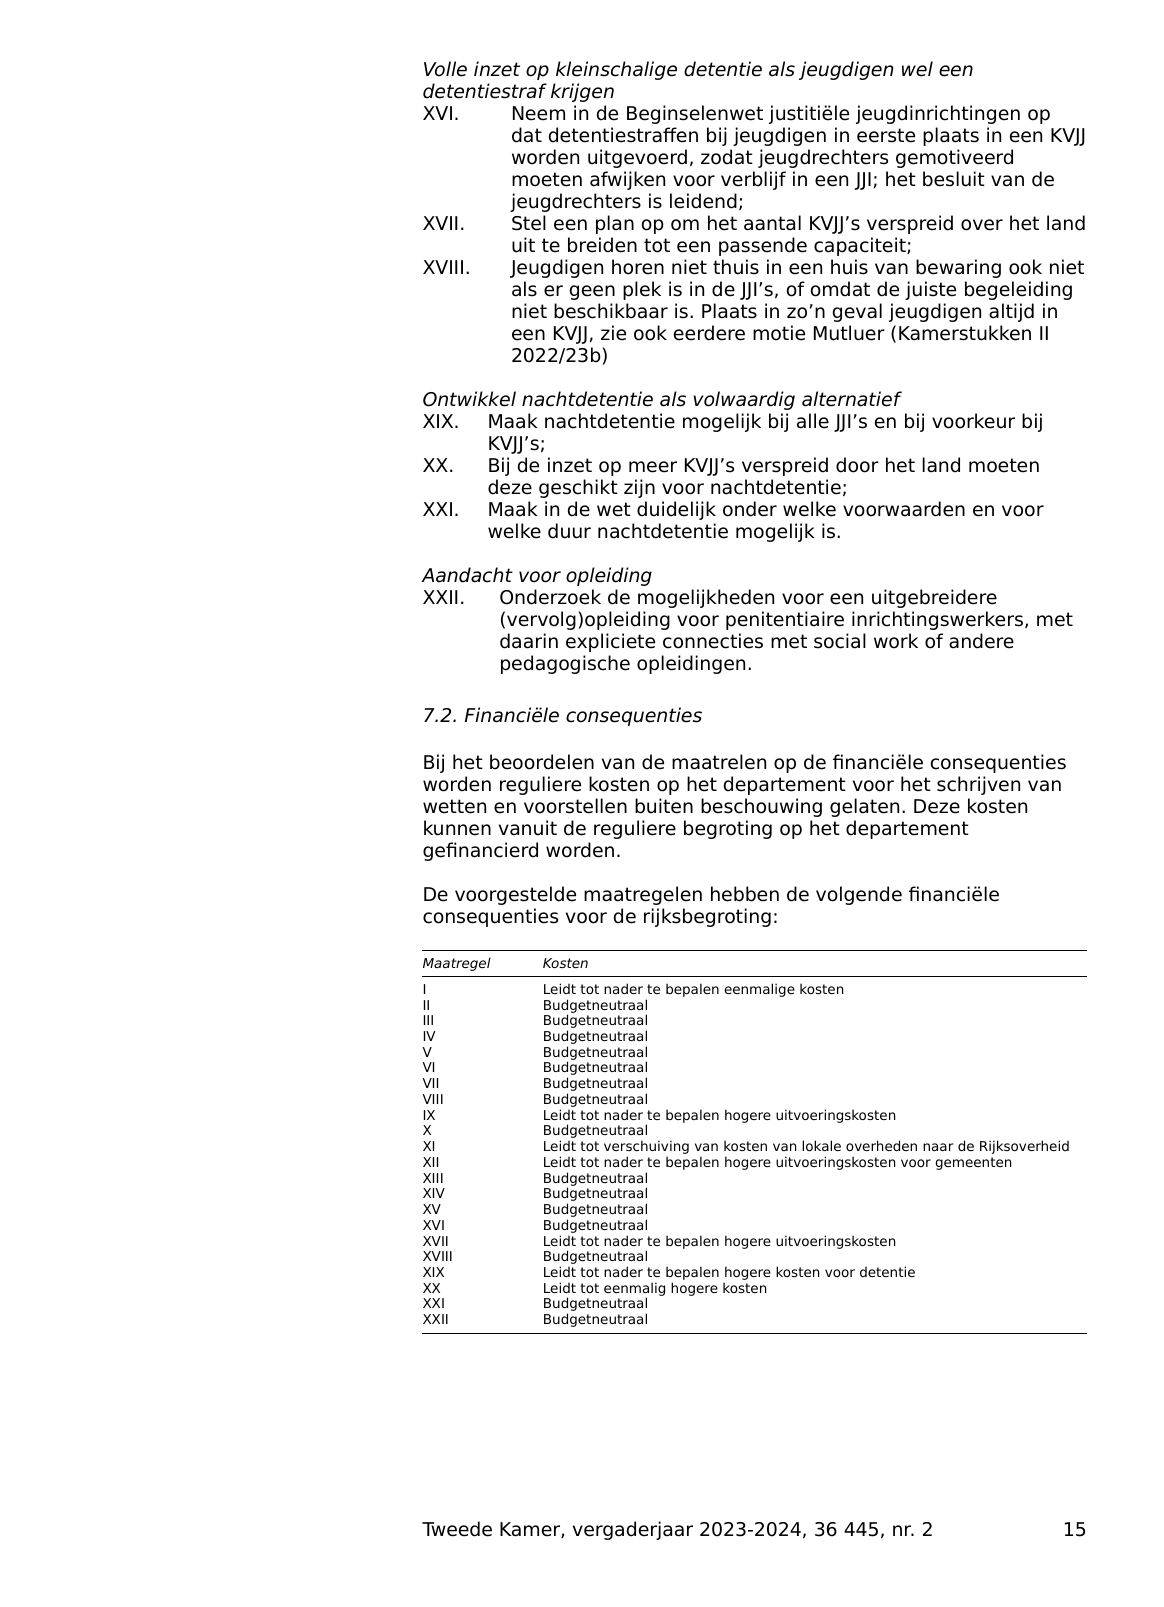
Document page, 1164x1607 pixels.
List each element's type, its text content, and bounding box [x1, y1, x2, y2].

table_cell IX [422, 1108, 537, 1123]
table_cell VI [422, 1060, 537, 1076]
table_cell Leidt tot nader te bepalen hogere uitvoeringskosten voor gemeenten [537, 1155, 1087, 1170]
table_cell XII [422, 1155, 537, 1170]
text Bij het beoordelen van de maatrelen op de financiële consequenties worden reguliere kosten op het departement voor het schrijven van wetten en voorstellen buiten beschouwing gelaten. Deze kosten kunnen vanuit de reguliere begroting op het departement gefinancierd worden. [422, 752, 1087, 862]
table_cell I [422, 977, 537, 997]
subtitle 7.2. Financiële consequenties [422, 705, 1087, 727]
table_cell IV [422, 1029, 537, 1044]
table_cell XX [422, 1281, 537, 1296]
table_cell Budgetneutraal [537, 1013, 1087, 1029]
table_cell Budgetneutraal [537, 998, 1087, 1013]
table_cell Budgetneutraal [537, 1076, 1087, 1092]
table_cell Budgetneutraal [537, 1249, 1087, 1265]
table_cell III [422, 1013, 537, 1029]
table_cell VII [422, 1076, 537, 1092]
table_cell XXI [422, 1296, 537, 1312]
table_cell Budgetneutraal [537, 1186, 1087, 1202]
table_cell XVIII [422, 1249, 537, 1265]
table_cell Budgetneutraal [537, 1170, 1087, 1186]
table_cell VIII [422, 1092, 537, 1107]
table_cell Budgetneutraal [537, 1202, 1087, 1218]
table_cell XVII [422, 1233, 537, 1249]
table_cell Leidt tot eenmalig hogere kosten [537, 1281, 1087, 1296]
text XVIII. Jeugdigen horen niet thuis in een huis van bewaring ook niet als er geen plek is in de JJI’s, of omdat de juiste begeleiding niet beschikbaar is. Plaats in zo’n geval jeugdigen altijd in een KVJJ, zie ook eerdere motie Mutluer (Kamerstukken II 2022/23b) [422, 257, 1087, 367]
table_cell XIII [422, 1170, 537, 1186]
table_cell XIV [422, 1186, 537, 1202]
table_header Kosten [537, 951, 1087, 976]
table_cell Leidt tot nader te bepalen hogere uitvoeringskosten [537, 1108, 1087, 1123]
text XXI. Maak in de wet duidelijk onder welke voorwaarden en voor welke duur nachtdetentie mogelijk is. [422, 499, 1087, 543]
table_cell Budgetneutraal [537, 1123, 1087, 1139]
table_cell Budgetneutraal [537, 1218, 1087, 1233]
table_cell Leidt tot verschuiving van kosten van lokale overheden naar de Rijksoverheid [537, 1139, 1087, 1155]
table_header Maatregel [422, 951, 537, 976]
table_cell XXII [422, 1312, 537, 1332]
text XVI. Neem in de Beginselenwet justitiële jeugdinrichtingen op dat detentiestraffen bij jeugdigen in eerste plaats in een KVJJ worden uitgevoerd, zodat jeugdrechters gemotiveerd moeten afwijken voor verblijf in een JJI; het besluit van de jeugdrechters is leidend; [422, 103, 1087, 213]
text XXII. Onderzoek de mogelijkheden voor een uitgebreidere (vervolg)opleiding voor penitentiaire inrichtingswerkers, met daarin expliciete connecties met social work of andere pedagogische opleidingen. [422, 587, 1087, 675]
table_cell X [422, 1123, 537, 1139]
table_cell Leidt tot nader te bepalen eenmalige kosten [537, 977, 1087, 997]
table_cell Budgetneutraal [537, 1092, 1087, 1107]
table_cell II [422, 998, 537, 1013]
table_cell Budgetneutraal [537, 1296, 1087, 1312]
subtitle Ontwikkel nachtdetentie als volwaardig alternatief [422, 389, 1087, 411]
table_cell Budgetneutraal [537, 1029, 1087, 1044]
subtitle Volle inzet op kleinschalige detentie als jeugdigen wel een detentiestraf krijgen [422, 59, 1087, 103]
table_cell Budgetneutraal [537, 1312, 1087, 1332]
text XVII. Stel een plan op om het aantal KVJJ’s verspreid over het land uit te breiden tot een passende capaciteit; [422, 213, 1087, 257]
text XIX. Maak nachtdetentie mogelijk bij alle JJI’s en bij voorkeur bij KVJJ’s; [422, 411, 1087, 455]
table_cell XVI [422, 1218, 537, 1233]
table_cell Leidt tot nader te bepalen hogere uitvoeringskosten [537, 1233, 1087, 1249]
table_cell Budgetneutraal [537, 1060, 1087, 1076]
table_cell XIX [422, 1265, 537, 1281]
table_cell Leidt tot nader te bepalen hogere kosten voor detentie [537, 1265, 1087, 1281]
table_cell XI [422, 1139, 537, 1155]
text XX. Bij de inzet op meer KVJJ’s verspreid door het land moeten deze geschikt zijn voor nachtdetentie; [422, 455, 1087, 499]
text De voorgestelde maatregelen hebben de volgende financiële consequenties voor de rijksbegroting: [422, 884, 1087, 928]
subtitle Aandacht voor opleiding [422, 565, 1087, 587]
table_cell V [422, 1045, 537, 1060]
table_cell XV [422, 1202, 537, 1218]
table_cell Budgetneutraal [537, 1045, 1087, 1060]
